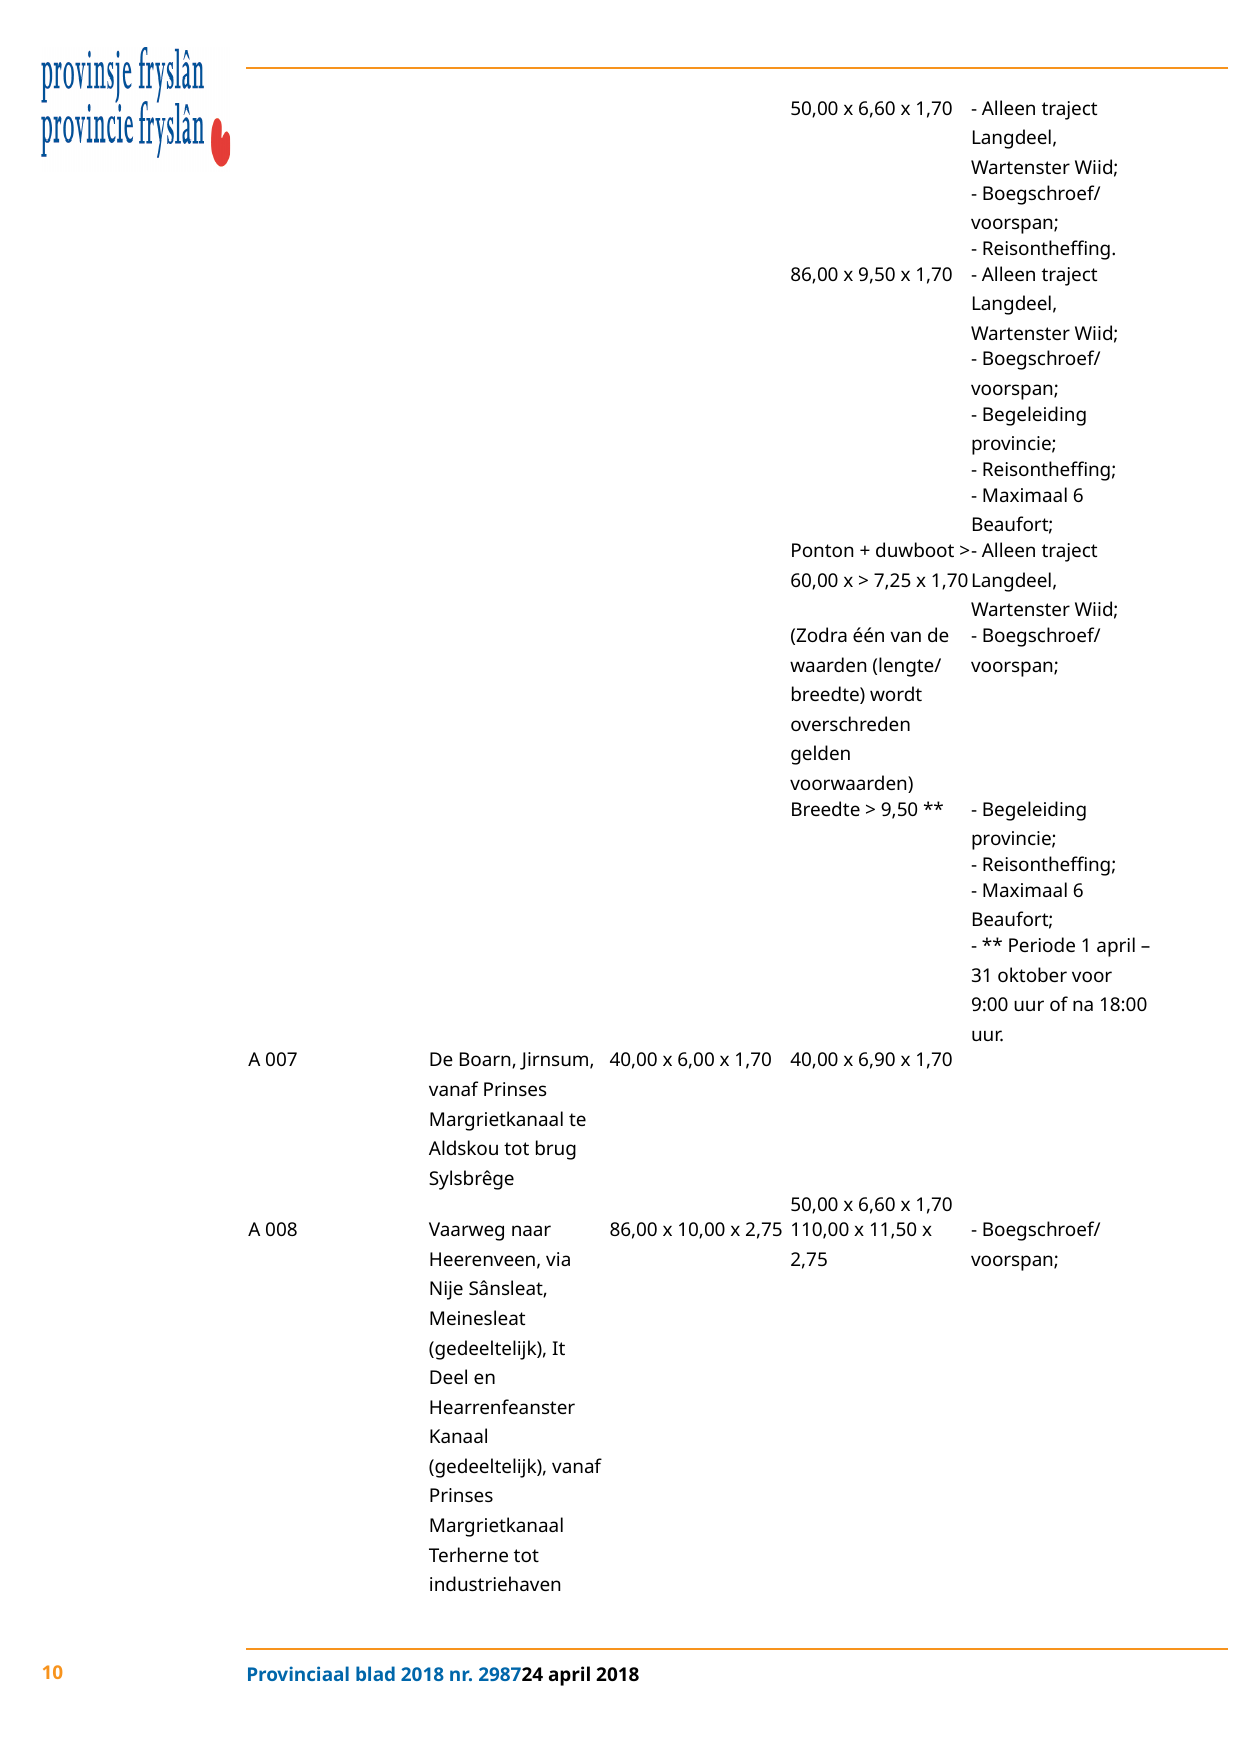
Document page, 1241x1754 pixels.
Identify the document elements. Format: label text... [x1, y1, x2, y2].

table_cell [790, 180, 971, 235]
table_cell - Reisontheffing; [971, 851, 1152, 877]
table_cell [790, 401, 971, 456]
table_cell [790, 456, 971, 482]
table_cell [429, 401, 609, 456]
table_cell De Boarn, Jirnsum, vanaf Prinses Margrietkanaal te Aldskou tot brug Sylsbrêge [429, 1047, 609, 1191]
table_cell [429, 851, 609, 877]
table_cell [429, 456, 609, 482]
table_cell [248, 346, 429, 401]
table_cell [429, 261, 609, 346]
table_cell - Reisontheffing. [971, 235, 1152, 261]
table_cell [609, 622, 790, 796]
table_cell [429, 95, 609, 180]
table_cell [248, 796, 429, 851]
table_cell - Boegschroef/ voorspan; [971, 622, 1152, 796]
table_cell [248, 235, 429, 261]
table_cell [248, 456, 429, 482]
table_cell [429, 877, 609, 932]
table_cell A 007 [248, 1047, 429, 1191]
table_cell [248, 482, 429, 537]
table_cell 50,00 x 6,60 x 1,70 [790, 95, 971, 180]
table_cell 40,00 x 6,00 x 1,70 [609, 1047, 790, 1191]
table_cell [429, 622, 609, 796]
table_cell [429, 1191, 609, 1216]
table_cell [429, 180, 609, 235]
table_cell [248, 622, 429, 796]
table_cell 86,00 x 10,00 x 2,75 [609, 1216, 790, 1597]
table_cell - Alleen traject Langdeel, Wartenster Wiid; [971, 537, 1152, 622]
table_cell [790, 482, 971, 537]
table_cell [248, 1191, 429, 1216]
table_cell [429, 346, 609, 401]
table_cell [609, 1191, 790, 1216]
table_cell [609, 456, 790, 482]
table_cell [429, 235, 609, 261]
table_cell [248, 537, 429, 622]
table_cell [971, 1191, 1152, 1216]
table_cell [248, 180, 429, 235]
table_cell [790, 932, 971, 1047]
table_cell Vaarweg naar Heerenveen, via Nije Sânsleat, Meinesleat (gedeeltelijk), It Deel en Hearrenfeanster Kanaal (gedeeltelijk), vanaf Prinses Margrietkanaal Terherne tot industriehaven [429, 1216, 609, 1597]
table_cell 86,00 x 9,50 x 1,70 [790, 261, 971, 346]
table_cell [609, 851, 790, 877]
table_cell [790, 877, 971, 932]
table_cell [429, 537, 609, 622]
table_cell [429, 932, 609, 1047]
table_cell [609, 482, 790, 537]
table_cell A 008 [248, 1216, 429, 1597]
table_cell - Boegschroef/ voorspan; [971, 180, 1152, 235]
table_cell [248, 261, 429, 346]
table_cell - Boegschroef/ voorspan; [971, 1216, 1152, 1597]
table_cell - Maximaal 6 Beaufort; [971, 482, 1152, 537]
table_cell [248, 401, 429, 456]
picture [41, 47, 231, 172]
table_cell - Begeleiding provincie; [971, 401, 1152, 456]
table_cell - Maximaal 6 Beaufort; [971, 877, 1152, 932]
table_cell 40,00 x 6,90 x 1,70 [790, 1047, 971, 1191]
table_cell [790, 235, 971, 261]
table_cell [790, 346, 971, 401]
table_cell - Alleen traject Langdeel, Wartenster Wiid; [971, 95, 1152, 180]
table_cell 50,00 x 6,60 x 1,70 [790, 1191, 971, 1216]
table_cell [609, 95, 790, 180]
table_cell Ponton + duwboot > 60,00 x > 7,25 x 1,70 [790, 537, 971, 622]
table_cell [429, 796, 609, 851]
table_cell [429, 482, 609, 537]
table_cell - Reisontheffing; [971, 456, 1152, 482]
table_cell Breedte > 9,50 ** [790, 796, 971, 851]
table_cell [609, 235, 790, 261]
table_cell [248, 851, 429, 877]
table_cell - Alleen traject Langdeel, Wartenster Wiid; [971, 261, 1152, 346]
table_cell 110,00 x 11,50 x 2,75 [790, 1216, 971, 1597]
table_cell (Zodra één van de waarden (lengte/ breedte) wordt overschreden gelden voorwaarden) [790, 622, 971, 796]
table_cell - Begeleiding provincie; [971, 796, 1152, 851]
table_cell [609, 346, 790, 401]
table_cell [609, 180, 790, 235]
table_cell [609, 401, 790, 456]
table_cell [248, 877, 429, 932]
table_cell [609, 537, 790, 622]
table_cell [248, 95, 429, 180]
table_cell [609, 796, 790, 851]
table_cell - Boegschroef/ voorspan; [971, 346, 1152, 401]
table_cell - ** Periode 1 april – 31 oktober voor 9:00 uur of na 18:00 uur. [971, 932, 1152, 1047]
table_cell [790, 851, 971, 877]
table_cell [609, 877, 790, 932]
table_cell [248, 932, 429, 1047]
table_cell [609, 261, 790, 346]
table_cell [609, 932, 790, 1047]
table_cell [971, 1047, 1152, 1191]
